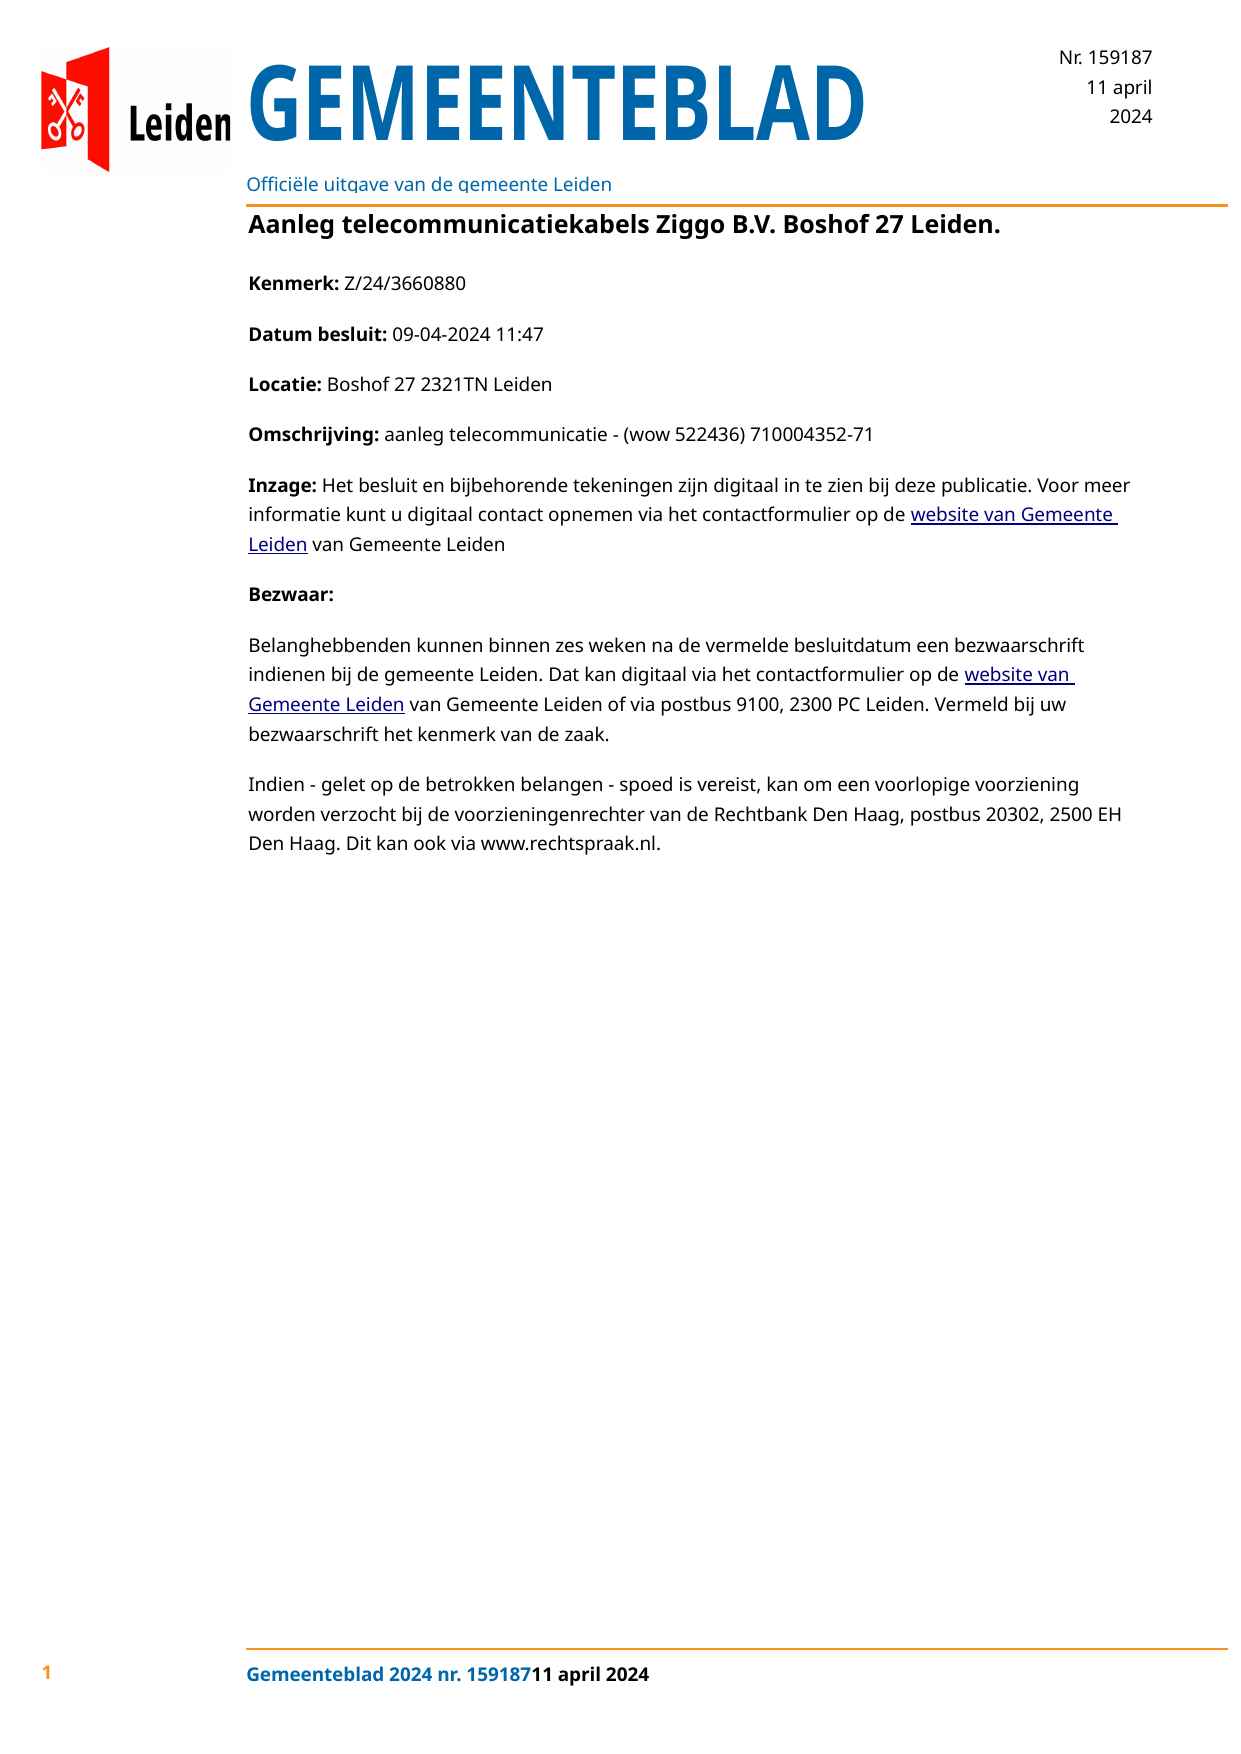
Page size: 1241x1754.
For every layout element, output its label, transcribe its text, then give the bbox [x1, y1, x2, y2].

text Kenmerk: Z/24/3660880 [248, 270, 1152, 296]
picture [41, 47, 231, 172]
text Indien - gelet op de betrokken belangen - spoed is vereist, kan om een voorlopige voorziening worden verzocht bij de voorzieningenrechter van de Rechtbank Den Haag, postbus 20302, 2500 EH Den Haag. Dit kan ook via www.rechtspraak.nl. [248, 771, 1152, 856]
text Inzage: Het besluit en bijbehorende tekeningen zijn digitaal in te zien bij deze publicatie. Voor meer informatie kunt u digitaal contact opnemen via het contactformulier op de website van Gemeente Leiden van Gemeente Leiden [248, 472, 1152, 557]
text Bezwaar: [248, 582, 1152, 607]
text Belanghebbenden kunnen binnen zes weken na de vermelde besluitdatum een bezwaarschrift indienen bij de gemeente Leiden. Dat kan digitaal via het contactformulier op de website van Gemeente Leiden van Gemeente Leiden of via postbus 9100, 2300 PC Leiden. Vermeld bij uw bezwaarschrift het kenmerk van de zaak. [248, 632, 1152, 746]
text Omschrijving: aanleg telecommunicatie - (wow 522436) 710004352-71 [248, 422, 1152, 447]
text Datum besluit: 09-04-2024 11:47 [248, 321, 1152, 346]
text Locatie: Boshof 27 2321TN Leiden [248, 371, 1152, 397]
text Aanleg telecommunicatiekabels Ziggo B.V. Boshof 27 Leiden. [248, 207, 1152, 241]
